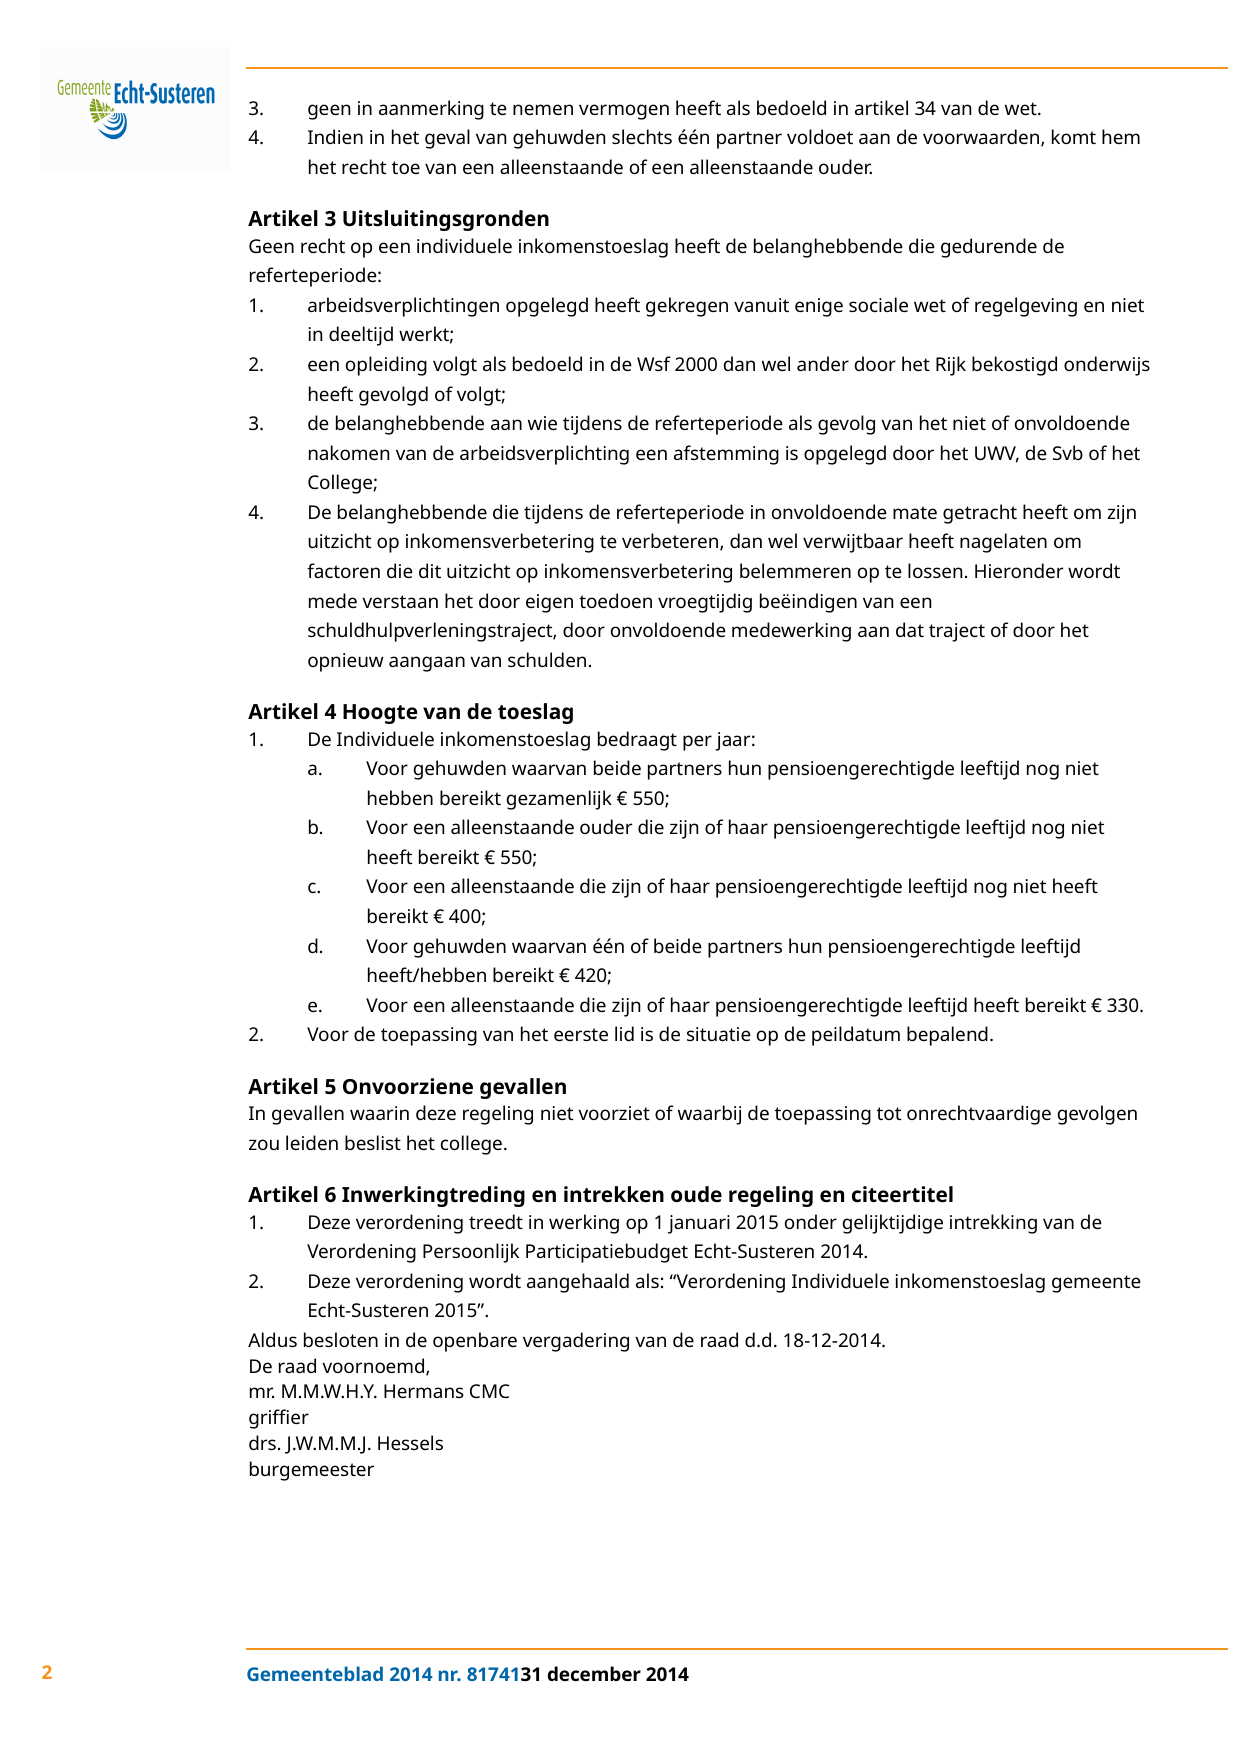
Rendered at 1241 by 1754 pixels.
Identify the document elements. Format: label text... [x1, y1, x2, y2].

list Voor de toepassing van het eerste lid is de situatie op de peildatum bepalend. [248, 1022, 1152, 1047]
text In gevallen waarin deze regeling niet voorziet of waarbij de toepassing tot onrechtvaardige gevolgen zou leiden beslist het college. [248, 1101, 1152, 1156]
list Voor gehuwden waarvan één of beide partners hun pensioengerechtigde leeftijd heeft/hebben bereikt € 420; [307, 933, 1152, 988]
list Deze verordening wordt aangehaald als: “Verordening Individuele inkomenstoeslag gemeente Echt-Susteren 2015”. [248, 1268, 1152, 1323]
list Indien in het geval van gehuwden slechts één partner voldoet aan de voorwaarden, komt hem het recht toe van een alleenstaande of een alleenstaande ouder. [248, 124, 1152, 180]
text drs. J.W.M.M.J. Hessels [248, 1430, 1152, 1456]
list Voor gehuwden waarvan beide partners hun pensioengerechtigde leeftijd nog niet hebben bereikt gezamenlijk € 550; [307, 755, 1152, 811]
list Voor een alleenstaande die zijn of haar pensioengerechtigde leeftijd heeft bereikt € 330. [307, 992, 1152, 1018]
list arbeidsverplichtingen opgelegd heeft gekregen vanuit enige sociale wet of regelgeving en niet in deeltijd werkt; [248, 292, 1152, 347]
text burgemeester [248, 1456, 1152, 1482]
text Aldus besloten in de openbare vergadering van de raad d.d. 18-12-2014. [248, 1327, 1152, 1353]
text Artikel 5 Onvoorziene gevallen [248, 1072, 1152, 1101]
text griffier [248, 1404, 1152, 1430]
text Artikel 4 Hoogte van de toeslag [248, 697, 1152, 726]
text Geen recht op een individuele inkomenstoeslag heeft de belanghebbende die gedurende de referteperiode: [248, 233, 1152, 288]
text Artikel 6 Inwerkingtreding en intrekken oude regeling en citeertitel [248, 1181, 1152, 1209]
list een opleiding volgt als bedoeld in de Wsf 2000 dan wel ander door het Rijk bekostigd onderwijs heeft gevolgd of volgt; [248, 351, 1152, 406]
text De raad voornoemd, [248, 1353, 1152, 1379]
list de belanghebbende aan wie tijdens de referteperiode als gevolg van het niet of onvoldoende nakomen van de arbeidsverplichting een afstemming is opgelegd door het UWV, de Svb of het College; [248, 410, 1152, 495]
picture [41, 47, 231, 172]
list Deze verordening treedt in werking op 1 januari 2015 onder gelijktijdige intrekking van de Verordening Persoonlijk Participatiebudget Echt-Susteren 2014. [248, 1209, 1152, 1264]
list Voor een alleenstaande die zijn of haar pensioengerechtigde leeftijd nog niet heeft bereikt € 400; [307, 874, 1152, 929]
list De Individuele inkomenstoeslag bedraagt per jaar: [248, 726, 1152, 752]
list geen in aanmerking te nemen vermogen heeft als bedoeld in artikel 34 van de wet. [248, 95, 1152, 121]
list De belanghebbende die tijdens de referteperiode in onvoldoende mate getracht heeft om zijn uitzicht op inkomensverbetering te verbeteren, dan wel verwijtbaar heeft nagelaten om factoren die dit uitzicht op inkomensverbetering belemmeren op te lossen. Hieronder wordt mede verstaan het door eigen toedoen vroegtijdig beëindigen van een schuldhulpverleningstraject, door onvoldoende medewerking aan dat traject of door het opnieuw aangaan van schulden. [248, 499, 1152, 673]
text Artikel 3 Uitsluitingsgronden [248, 204, 1152, 233]
text mr. M.M.W.H.Y. Hermans CMC [248, 1379, 1152, 1404]
list Voor een alleenstaande ouder die zijn of haar pensioengerechtigde leeftijd nog niet heeft bereikt € 550; [307, 814, 1152, 870]
